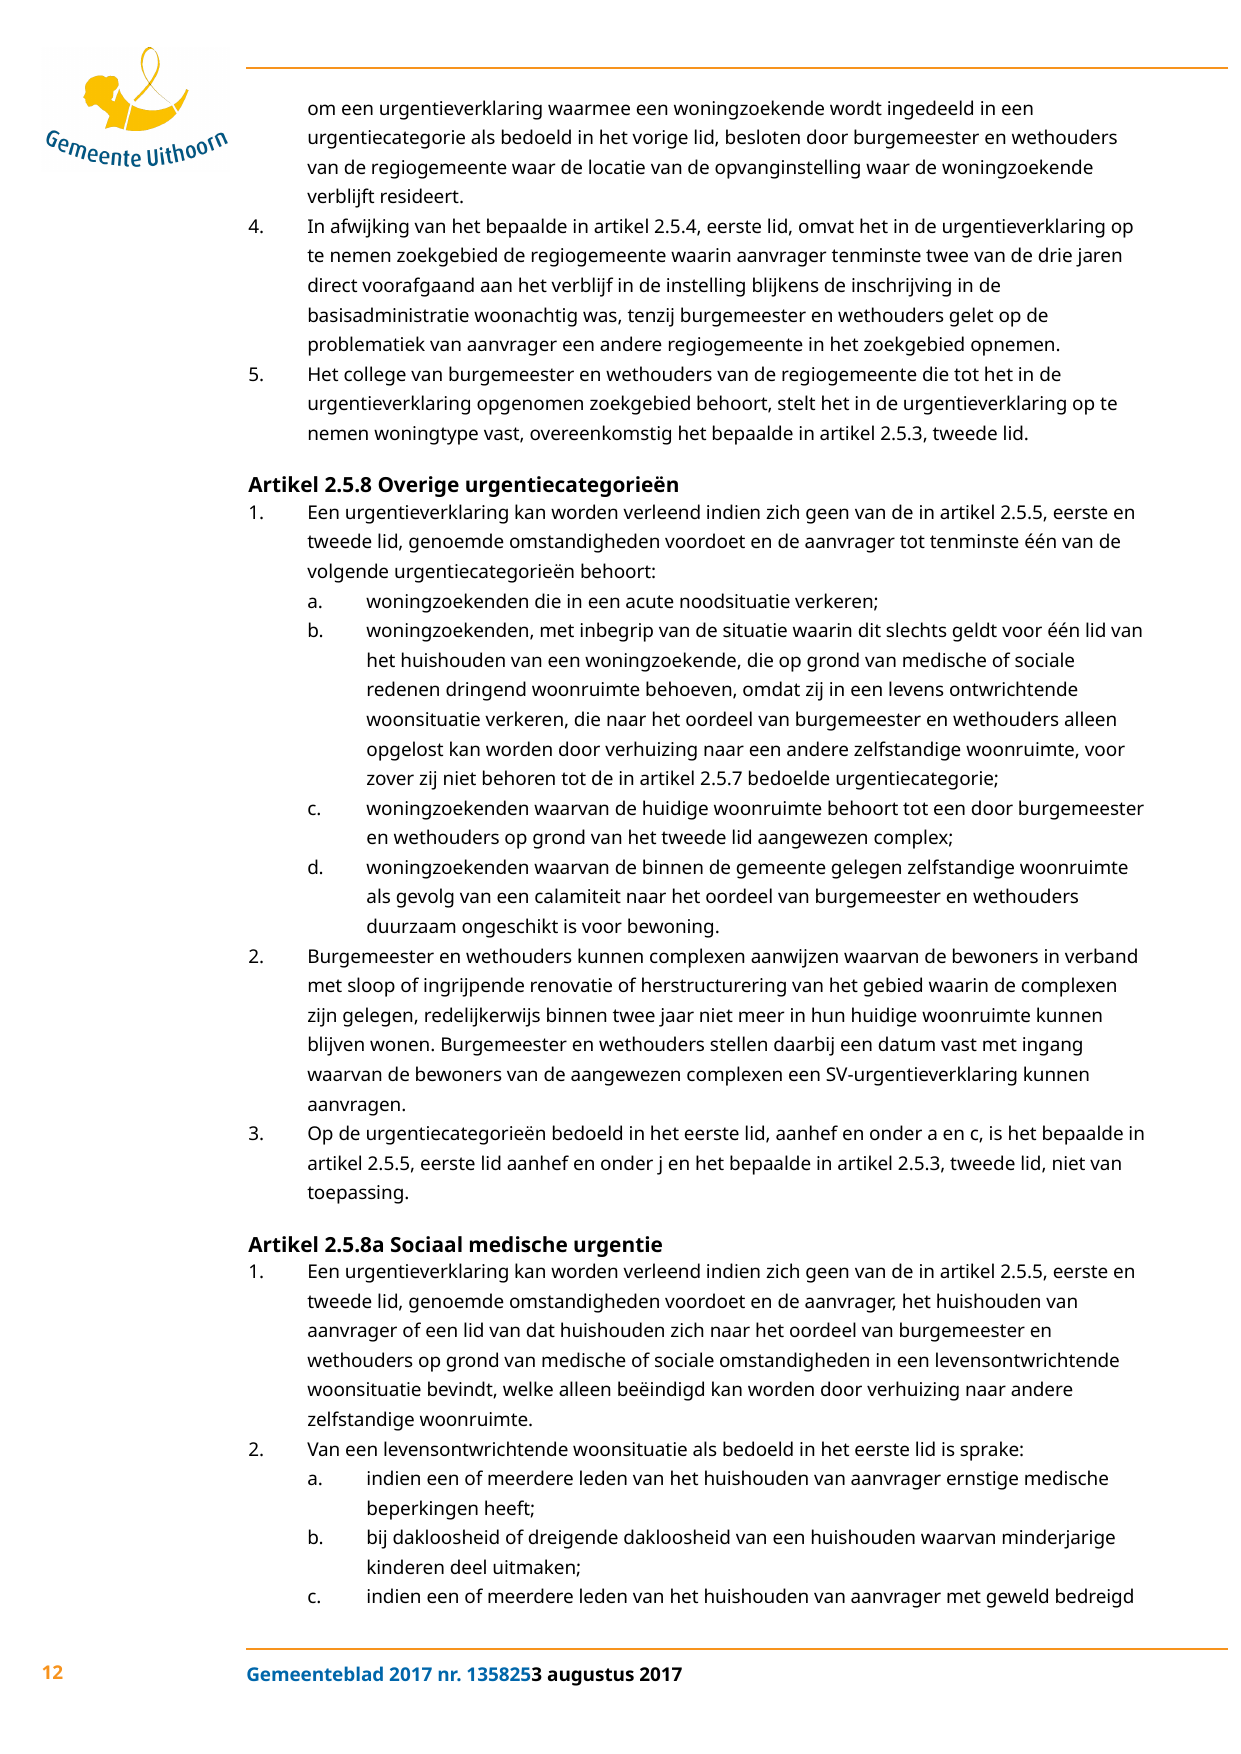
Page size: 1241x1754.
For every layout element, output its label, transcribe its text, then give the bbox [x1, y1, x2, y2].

picture [41, 47, 231, 172]
list Van een levensontwrichtende woonsituatie als bedoeld in het eerste lid is sprake: [248, 1436, 1152, 1462]
text Artikel 2.5.8 Overige urgentiecategorieën [248, 471, 1152, 499]
list Op de urgentiecategorieën bedoeld in het eerste lid, aanhef en onder a en c, is het bepaalde in artikel 2.5.5, eerste lid aanhef en onder j en het bepaalde in artikel 2.5.3, tweede lid, niet van toepassing. [248, 1120, 1152, 1205]
list woningzoekenden waarvan de binnen de gemeente gelegen zelfstandige woonruimte als gevolg van een calamiteit naar het oordeel van burgemeester en wethouders duurzaam ongeschikt is voor bewoning. [307, 854, 1152, 939]
list indien een of meerdere leden van het huishouden van aanvrager ernstige medische beperkingen heeft; [307, 1465, 1152, 1521]
list woningzoekenden, met inbegrip van de situatie waarin dit slechts geldt voor één lid van het huishouden van een woningzoekende, die op grond van medische of sociale redenen dringend woonruimte behoeven, omdat zij in een levens ontwrichtende woonsituatie verkeren, die naar het oordeel van burgemeester en wethouders alleen opgelost kan worden door verhuizing naar een andere zelfstandige woonruimte, voor zover zij niet behoren tot de in artikel 2.5.7 bedoelde urgentiecategorie; [307, 617, 1152, 791]
list Een urgentieverklaring kan worden verleend indien zich geen van de in artikel 2.5.5, eerste en tweede lid, genoemde omstandigheden voordoet en de aanvrager, het huishouden van aanvrager of een lid van dat huishouden zich naar het oordeel van burgemeester en wethouders op grond van medische of sociale omstandigheden in een levensontwrichtende woonsituatie bevindt, welke alleen beëindigd kan worden door verhuizing naar andere zelfstandige woonruimte. [248, 1258, 1152, 1432]
list woningzoekenden die in een acute noodsituatie verkeren; [307, 588, 1152, 613]
text Artikel 2.5.8a Sociaal medische urgentie [248, 1230, 1152, 1258]
list In afwijking van het bepaalde in artikel 2.5.4, eerste lid, omvat het in de urgentieverklaring op te nemen zoekgebied de regiogemeente waarin aanvrager tenminste twee van de drie jaren direct voorafgaand aan het verblijf in de instelling blijkens de inschrijving in de basisadministratie woonachtig was, tenzij burgemeester en wethouders gelet op de problematiek van aanvrager een andere regiogemeente in het zoekgebied opnemen. [248, 213, 1152, 357]
list woningzoekenden waarvan de huidige woonruimte behoort tot een door burgemeester en wethouders op grond van het tweede lid aangewezen complex; [307, 795, 1152, 850]
list bij dakloosheid of dreigende dakloosheid van een huishouden waarvan minderjarige kinderen deel uitmaken; [307, 1524, 1152, 1580]
list om een urgentieverklaring waarmee een woningzoekende wordt ingedeeld in een urgentiecategorie als bedoeld in het vorige lid, besloten door burgemeester en wethouders van de regiogemeente waar de locatie van de opvanginstelling waar de woningzoekende verblijft resideert. [248, 95, 1152, 209]
list indien een of meerdere leden van het huishouden van aanvrager met geweld bedreigd [307, 1584, 1152, 1609]
list Burgemeester en wethouders kunnen complexen aanwijzen waarvan de bewoners in verband met sloop of ingrijpende renovatie of herstructurering van het gebied waarin de complexen zijn gelegen, redelijkerwijs binnen twee jaar niet meer in hun huidige woonruimte kunnen blijven wonen. Burgemeester en wethouders stellen daarbij een datum vast met ingang waarvan de bewoners van de aangewezen complexen een SV-urgentieverklaring kunnen aanvragen. [248, 943, 1152, 1116]
list Een urgentieverklaring kan worden verleend indien zich geen van de in artikel 2.5.5, eerste en tweede lid, genoemde omstandigheden voordoet en de aanvrager tot tenminste één van de volgende urgentiecategorieën behoort: [248, 499, 1152, 584]
list Het college van burgemeester en wethouders van de regiogemeente die tot het in de urgentieverklaring opgenomen zoekgebied behoort, stelt het in de urgentieverklaring op te nemen woningtype vast, overeenkomstig het bepaalde in artikel 2.5.3, tweede lid. [248, 361, 1152, 446]
